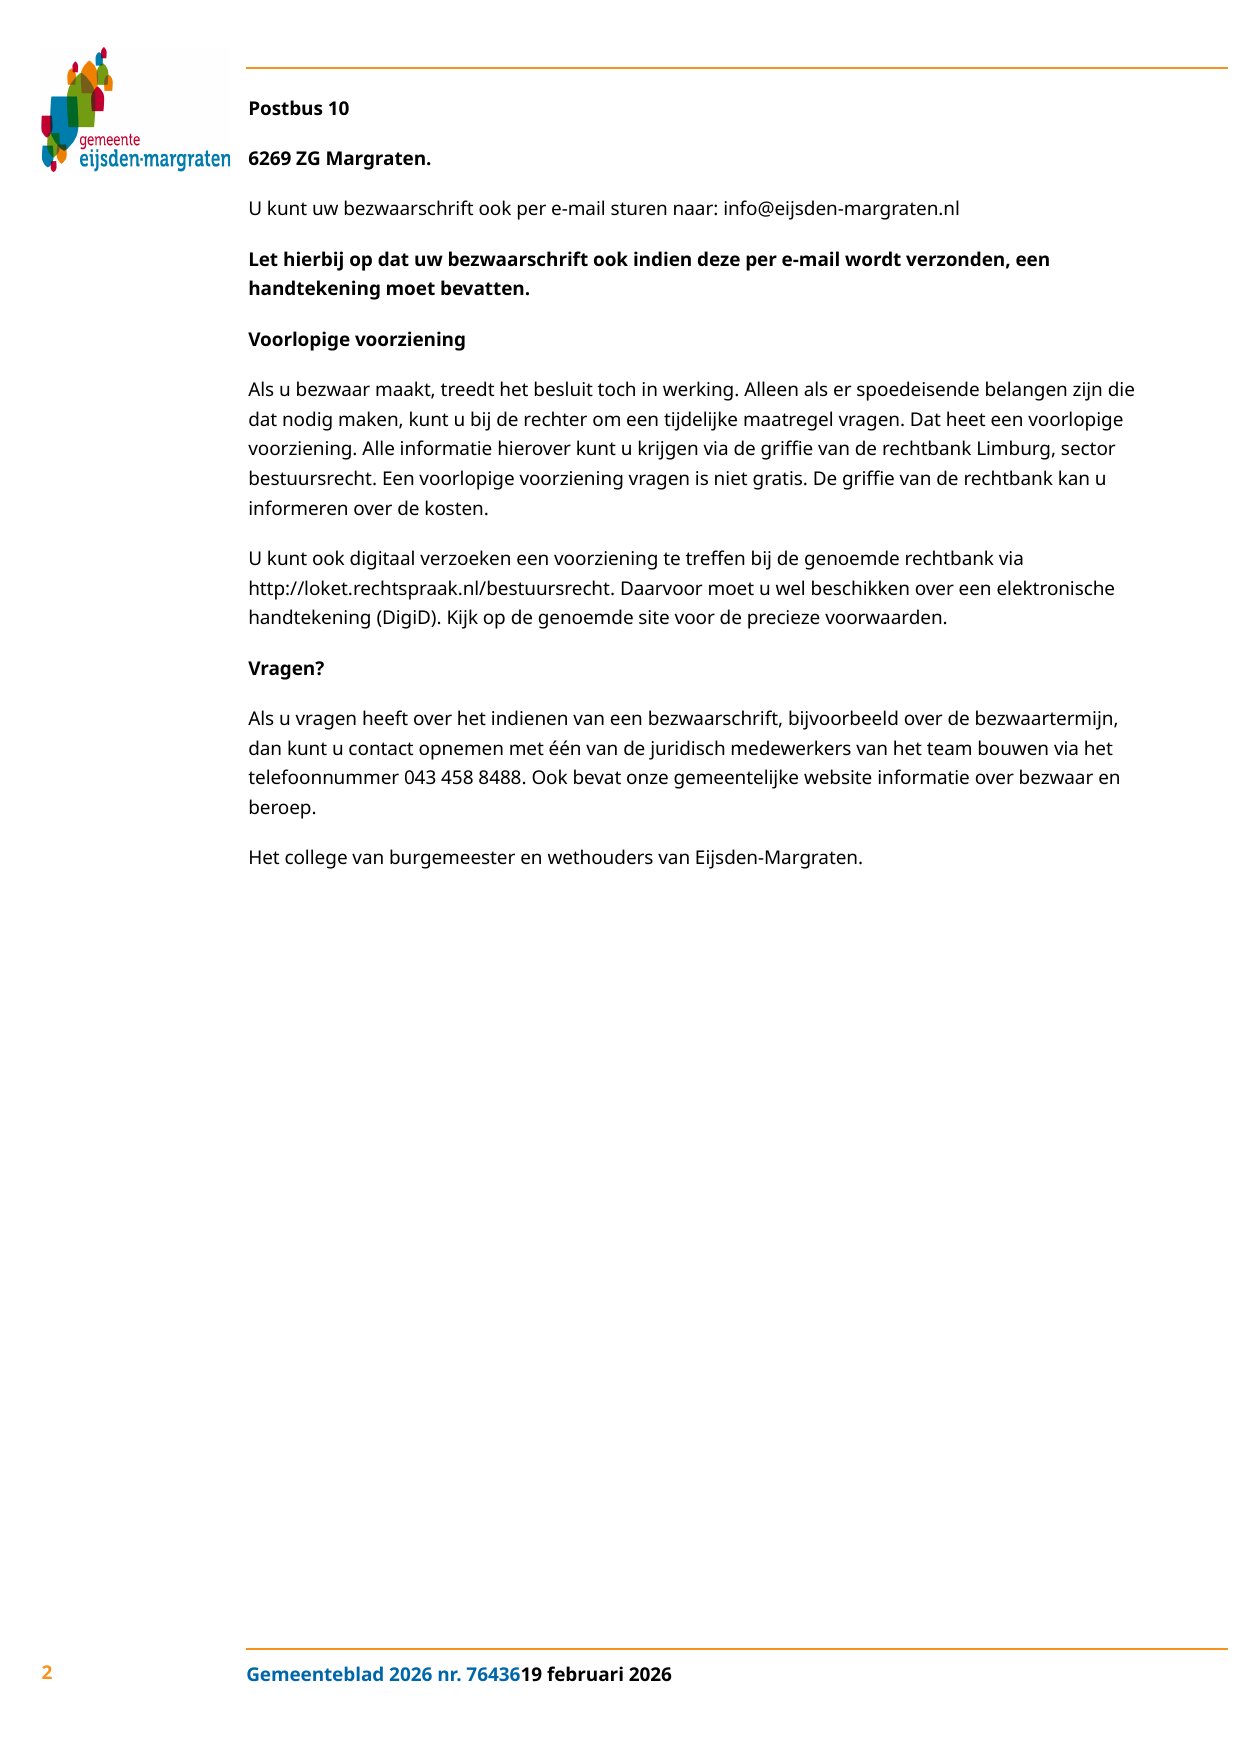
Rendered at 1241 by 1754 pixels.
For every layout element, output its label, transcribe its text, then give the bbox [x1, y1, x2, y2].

text U kunt ook digitaal verzoeken een voorziening te treffen bij de genoemde rechtbank via http://loket.rechtspraak.nl/bestuursrecht. Daarvoor moet u wel beschikken over een elektronische handtekening (DigiD). Kijk op de genoemde site voor de precieze voorwaarden. [248, 545, 1152, 630]
text Let hierbij op dat uw bezwaarschrift ook indien deze per e-mail wordt verzonden, een handtekening moet bevatten. [248, 246, 1152, 301]
text Als u vragen heeft over het indienen van een bezwaarschrift, bijvoorbeeld over de bezwaartermijn, dan kunt u contact opnemen met één van de juridisch medewerkers van het team bouwen via het telefoonnummer 043 458 8488. Ook bevat onze gemeentelijke website informatie over bezwaar en beroep. [248, 705, 1152, 820]
picture [41, 47, 231, 172]
text Vragen? [248, 655, 1152, 681]
text U kunt uw bezwaarschrift ook per e-mail sturen naar: info@eijsden-margraten.nl [248, 196, 1152, 221]
text 6269 ZG Margraten. [248, 145, 1152, 171]
text Voorlopige voorziening [248, 326, 1152, 352]
text Het college van burgemeester en wethouders van Eijsden-Margraten. [248, 844, 1152, 870]
text Als u bezwaar maakt, treedt het besluit toch in werking. Alleen als er spoedeisende belangen zijn die dat nodig maken, kunt u bij de rechter om een tijdelijke maatregel vragen. Dat heet een voorlopige voorziening. Alle informatie hierover kunt u krijgen via de griffie van de rechtbank Limburg, sector bestuursrecht. Een voorlopige voorziening vragen is niet gratis. De griffie van de rechtbank kan u informeren over de kosten. [248, 376, 1152, 521]
text Postbus 10 [248, 95, 1152, 121]
